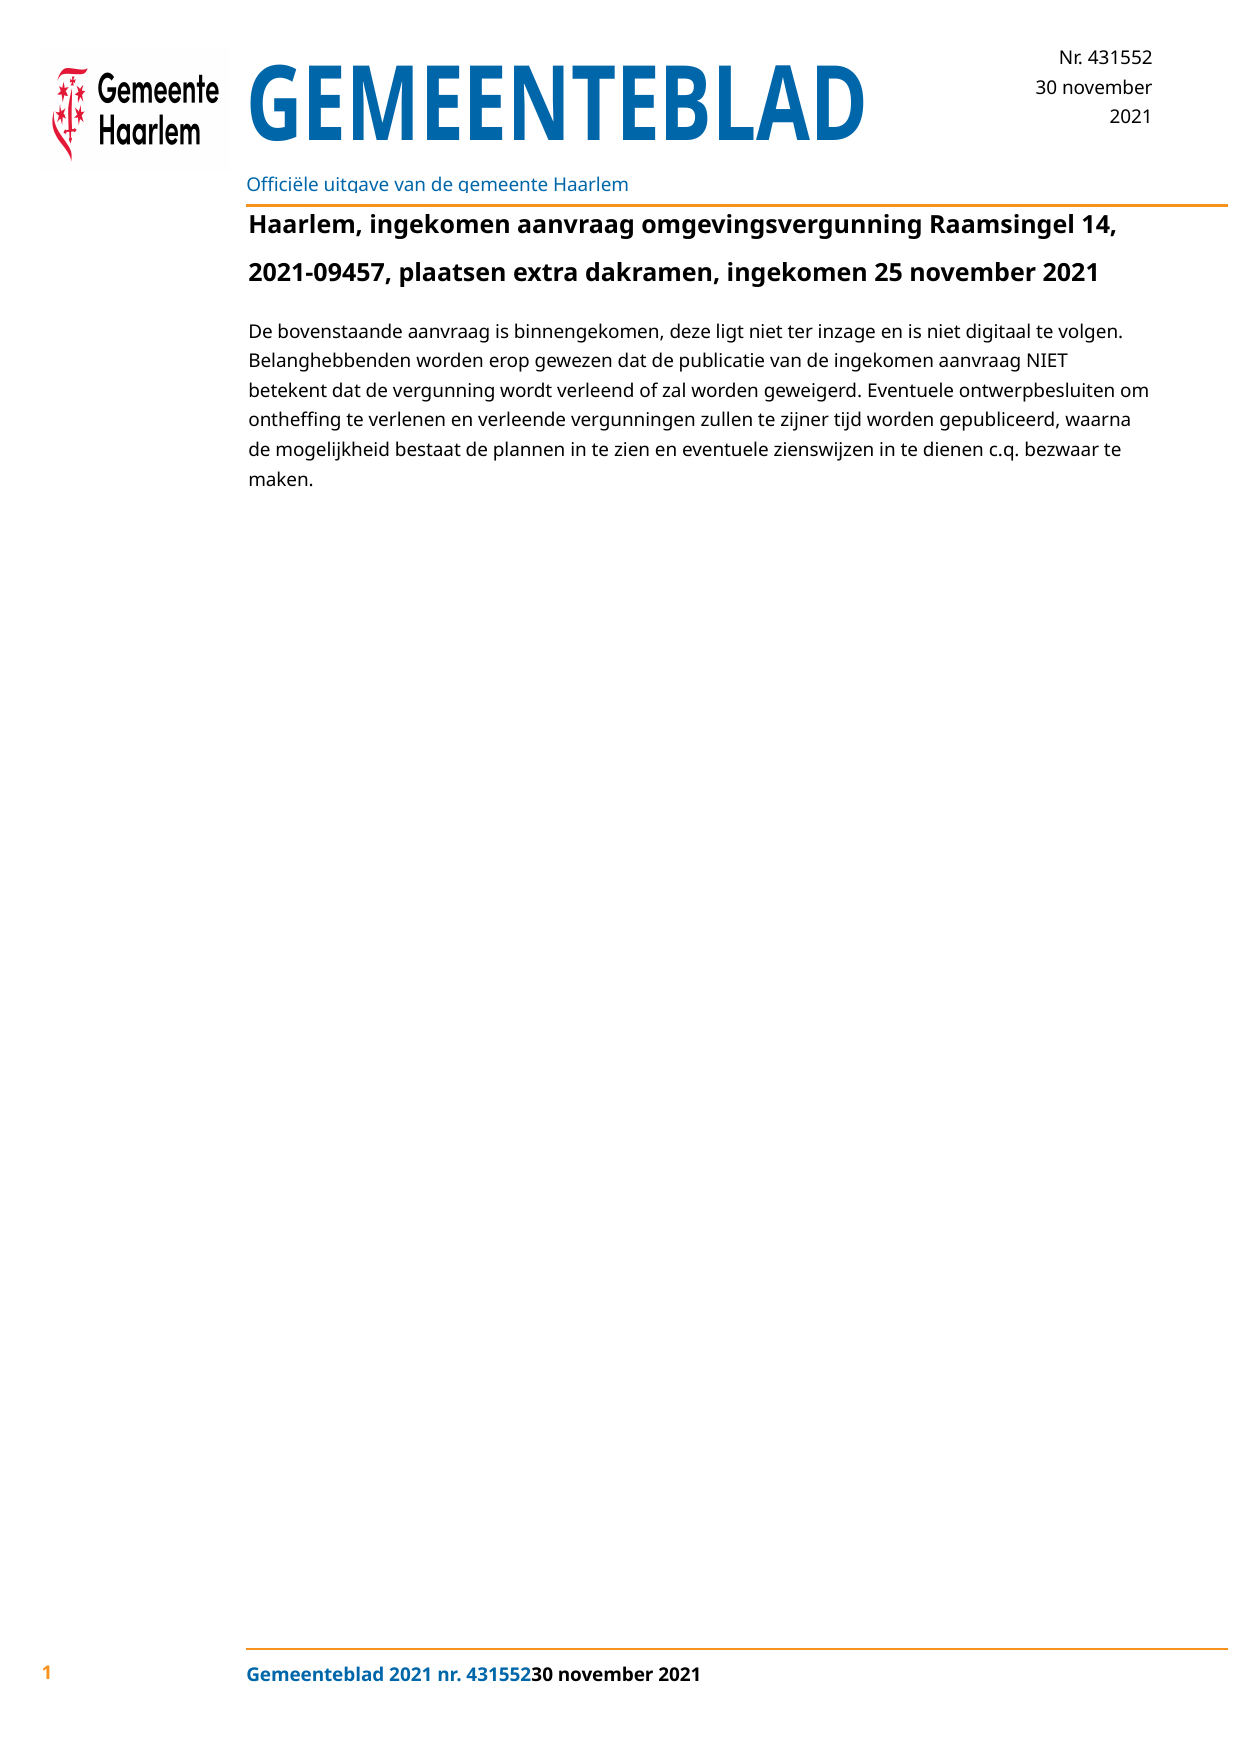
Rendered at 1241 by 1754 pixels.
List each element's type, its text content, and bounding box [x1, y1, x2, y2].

picture [41, 47, 231, 172]
text Haarlem, ingekomen aanvraag omgevingsvergunning Raamsingel 14, 2021-09457, plaatsen extra dakramen, ingekomen 25 november 2021 [248, 207, 1152, 288]
text De bovenstaande aanvraag is binnengekomen, deze ligt niet ter inzage en is niet digitaal te volgen. Belanghebbenden worden erop gewezen dat de publicatie van de ingekomen aanvraag NIET betekent dat de vergunning wordt verleend of zal worden geweigerd. Eventuele ontwerpbesluiten om ontheffing te verlenen en verleende vergunningen zullen te zijner tijd worden gepubliceerd, waarna de mogelijkheid bestaat de plannen in te zien en eventuele zienswijzen in te dienen c.q. bezwaar te maken. [248, 318, 1152, 492]
